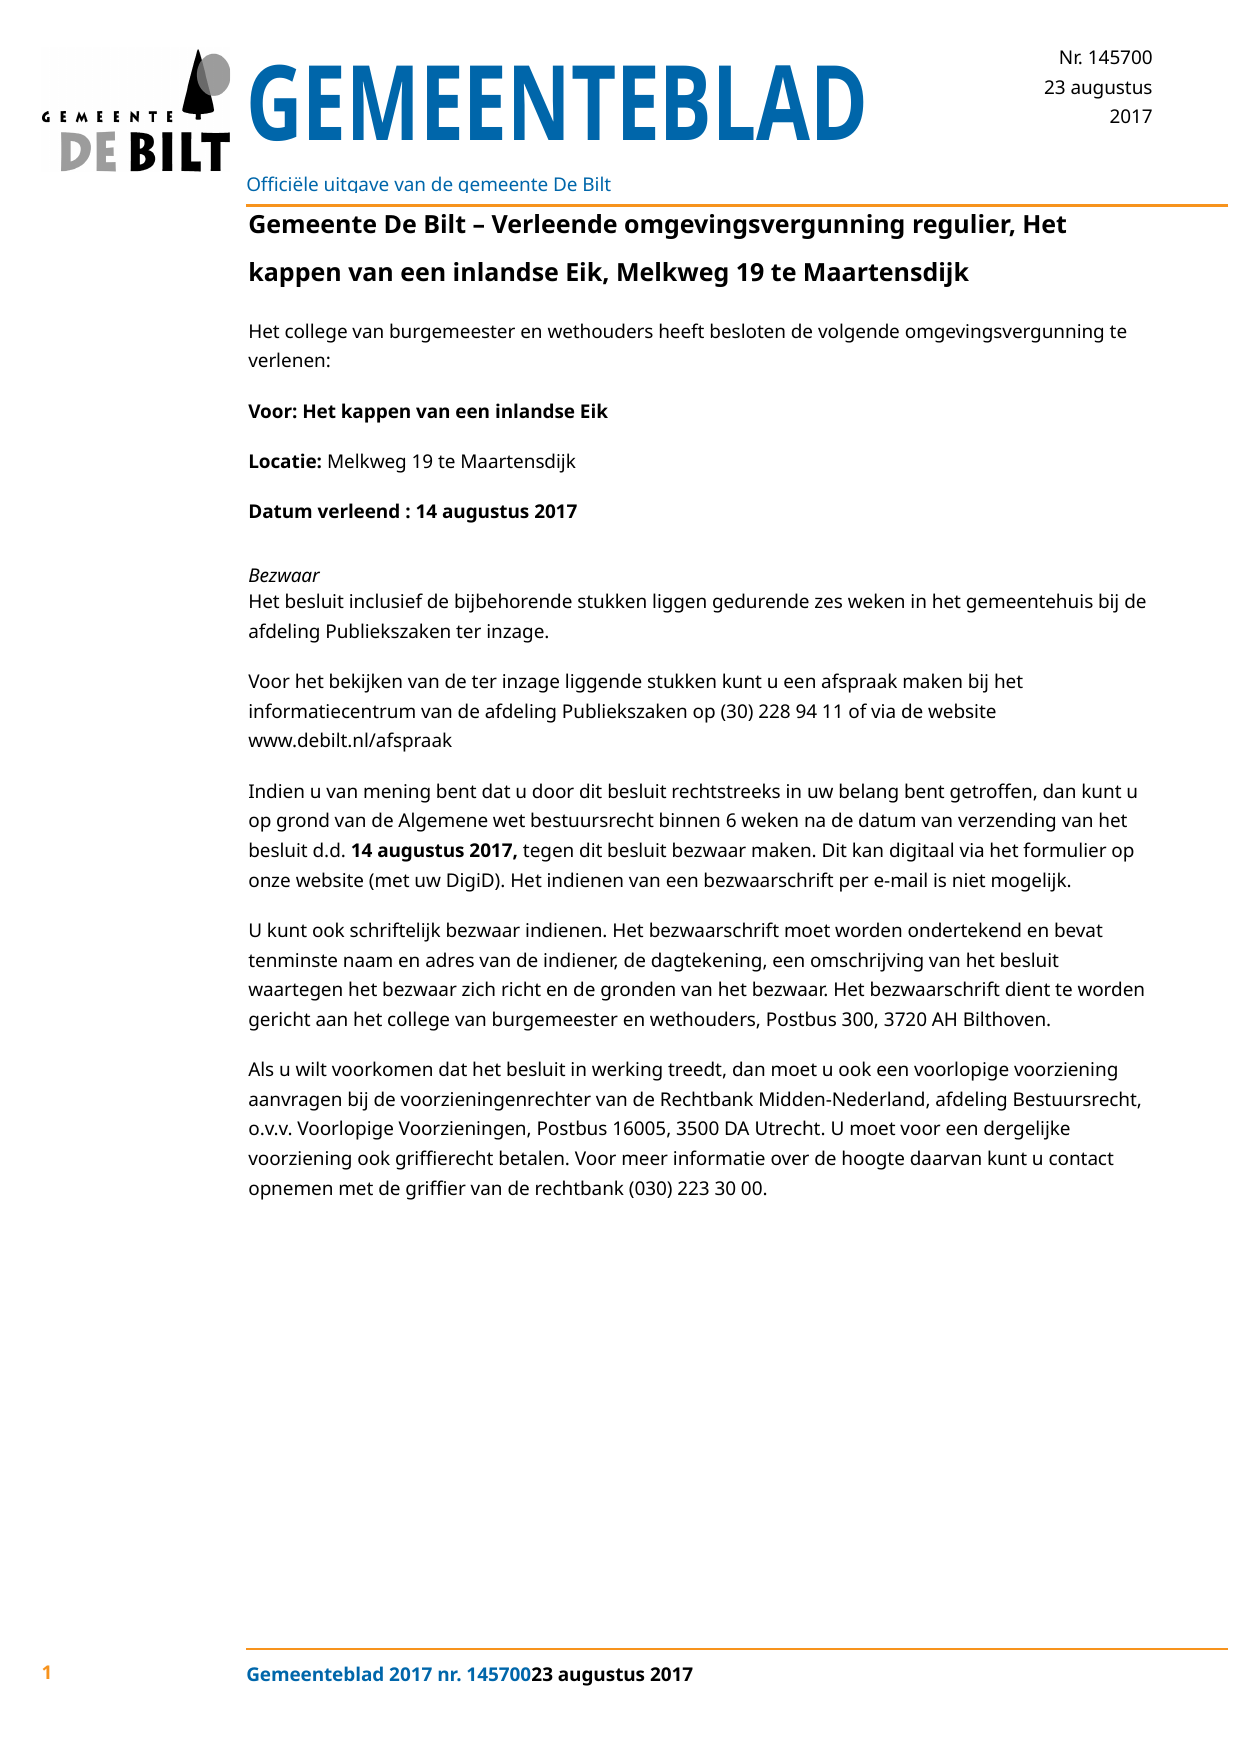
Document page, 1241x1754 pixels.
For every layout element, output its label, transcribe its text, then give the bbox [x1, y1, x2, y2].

text Gemeente De Bilt – Verleende omgevingsvergunning regulier, Het kappen van een inlandse Eik, Melkweg 19 te Maartensdijk [248, 207, 1152, 288]
text Het besluit inclusief de bijbehorende stukken liggen gedurende zes weken in het gemeentehuis bij de afdeling Publiekszaken ter inzage. [248, 588, 1152, 644]
text Voor: Het kappen van een inlandse Eik [248, 398, 1152, 424]
text Het college van burgemeester en wethouders heeft besloten de volgende omgevingsvergunning te verlenen: [248, 318, 1152, 373]
text Als u wilt voorkomen dat het besluit in werking treedt, dan moet u ook een voorlopige voorziening aanvragen bij de voorzieningenrechter van de Rechtbank Midden-Nederland, afdeling Bestuursrecht, o.v.v. Voorlopige Voorzieningen, Postbus 16005, 3500 DA Utrecht. U moet voor een dergelijke voorziening ook griffierecht betalen. Voor meer informatie over de hoogte daarvan kunt u contact opnemen met de griffier van de rechtbank (030) 223 30 00. [248, 1056, 1152, 1200]
text Locatie: Melkweg 19 te Maartensdijk [248, 448, 1152, 474]
text U kunt ook schriftelijk bezwaar indienen. Het bezwaarschrift moet worden ondertekend en bevat tenminste naam en adres van de indiener, de dagtekening, een omschrijving van het besluit waartegen het bezwaar zich richt en de gronden van het bezwaar. Het bezwaarschrift dient te worden gericht aan het college van burgemeester en wethouders, Postbus 300, 3720 AH Bilthoven. [248, 917, 1152, 1032]
text Voor het bekijken van de ter inzage liggende stukken kunt u een afspraak maken bij het informatiecentrum van de afdeling Publiekszaken op (30) 228 94 11 of via de website www.debilt.nl/afspraak [248, 668, 1152, 753]
picture [41, 47, 231, 172]
text Bezwaar [248, 563, 1152, 588]
text Indien u van mening bent dat u door dit besluit rechtstreeks in uw belang bent getroffen, dan kunt u op grond van de Algemene wet bestuursrecht binnen 6 weken na de datum van verzending van het besluit d.d. 14 augustus 2017, tegen dit besluit bezwaar maken. Dit kan digitaal via het formulier op onze website (met uw DigiD). Het indienen van een bezwaarschrift per e-mail is niet mogelijk. [248, 778, 1152, 892]
text Datum verleend : 14 augustus 2017 [248, 499, 1152, 524]
